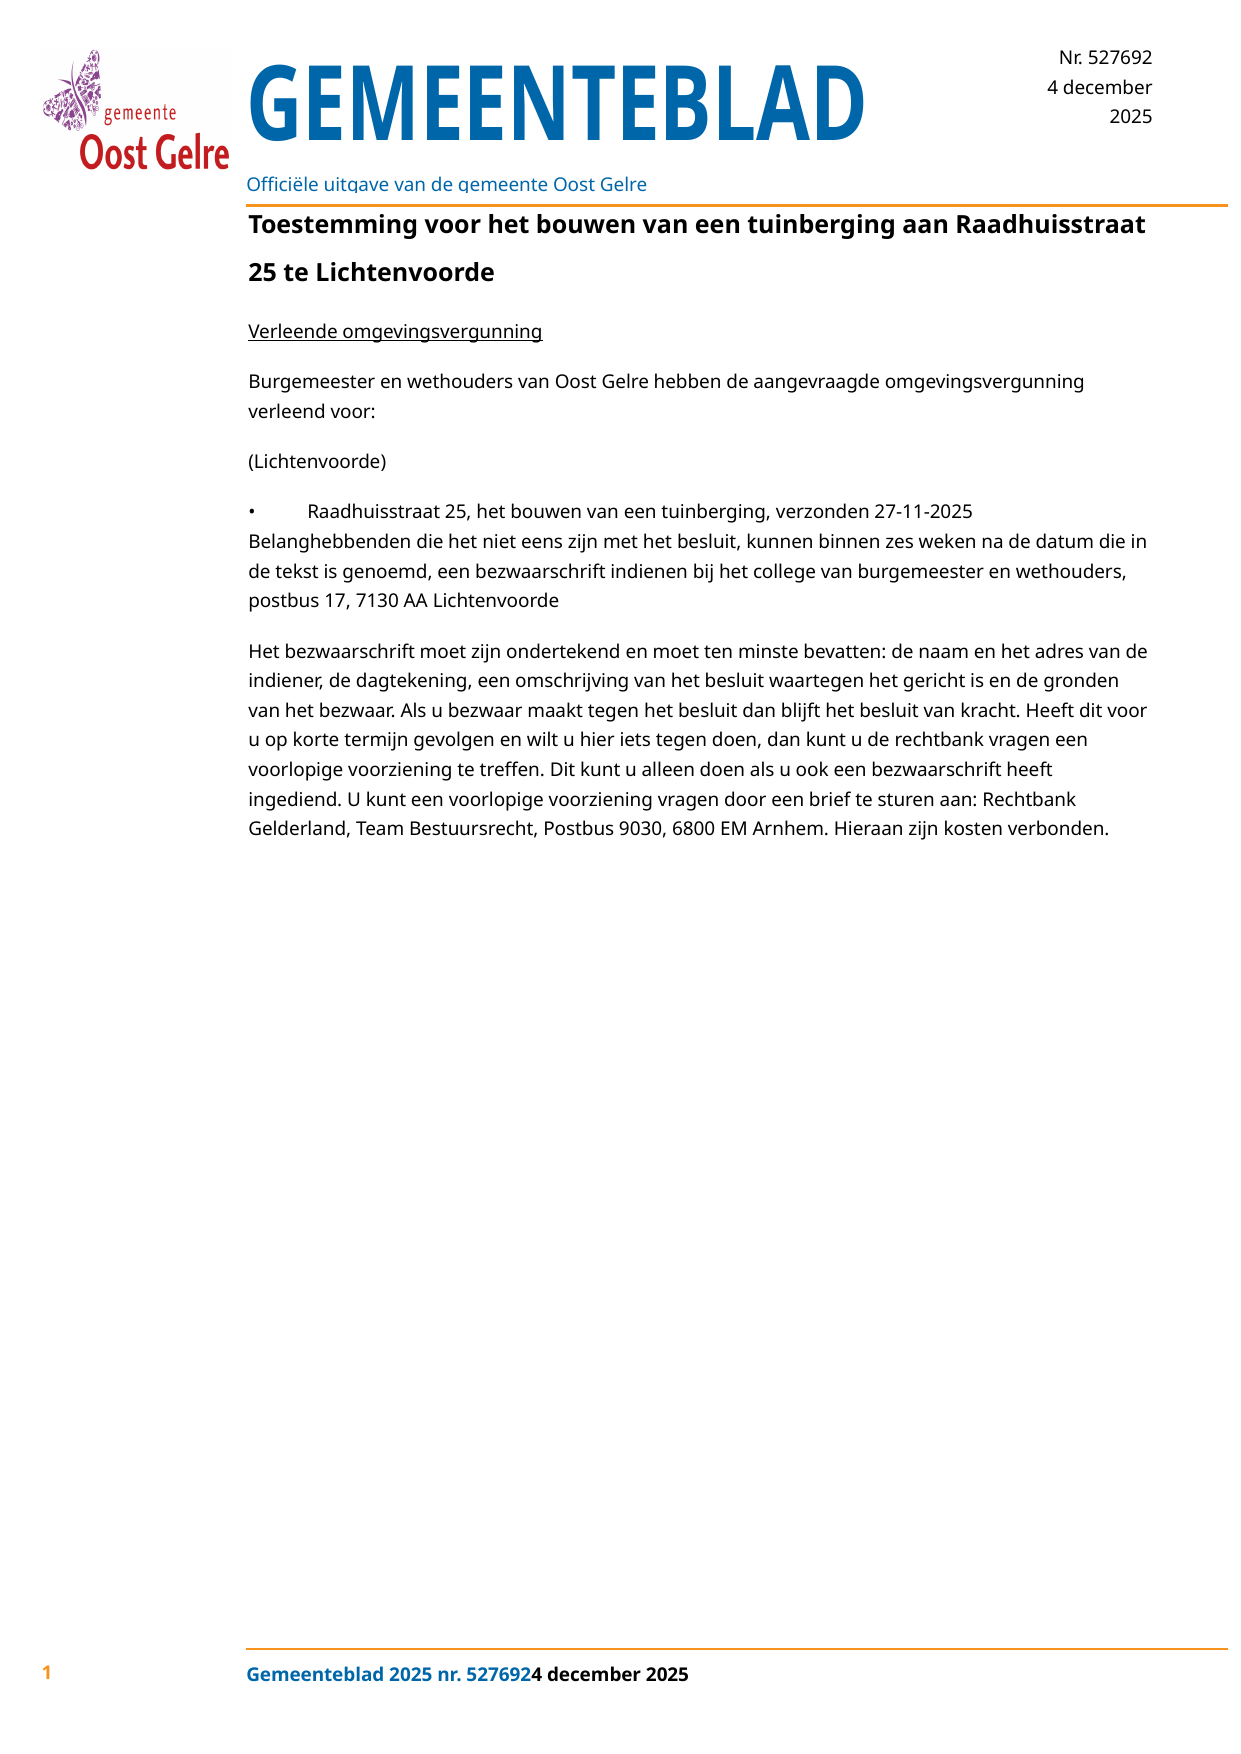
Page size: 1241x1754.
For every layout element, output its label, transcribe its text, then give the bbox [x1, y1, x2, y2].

text Burgemeester en wethouders van Oost Gelre hebben de aangevraagde omgevingsvergunning verleend voor: [248, 368, 1152, 424]
text Het bezwaarschrift moet zijn ondertekend en moet ten minste bevatten: de naam en het adres van de indiener, de dagtekening, een omschrijving van het besluit waartegen het gericht is en de gronden van het bezwaar. Als u bezwaar maakt tegen het besluit dan blijft het besluit van kracht. Heeft dit voor u op korte termijn gevolgen en wilt u hier iets tegen doen, dan kunt u de rechtbank vragen een voorlopige voorziening te treffen. Dit kunt u alleen doen als u ook een bezwaarschrift heeft ingediend. U kunt een voorlopige voorziening vragen door een brief te sturen aan: Rechtbank Gelderland, Team Bestuursrecht, Postbus 9030, 6800 EM Arnhem. Hieraan zijn kosten verbonden. [248, 638, 1152, 841]
text Toestemming voor het bouwen van een tuinberging aan Raadhuisstraat 25 te Lichtenvoorde [248, 207, 1152, 288]
picture [41, 47, 231, 172]
text Belanghebbenden die het niet eens zijn met het besluit, kunnen binnen zes weken na de datum die in de tekst is genoemd, een bezwaarschrift indienen bij het college van burgemeester en wethouders, postbus 17, 7130 AA Lichtenvoorde [248, 528, 1152, 613]
list Raadhuisstraat 25, het bouwen van een tuinberging, verzonden 27-11-2025 [248, 499, 1152, 524]
text Verleende omgevingsvergunning [248, 318, 1152, 344]
text (Lichtenvoorde) [248, 448, 1152, 474]
